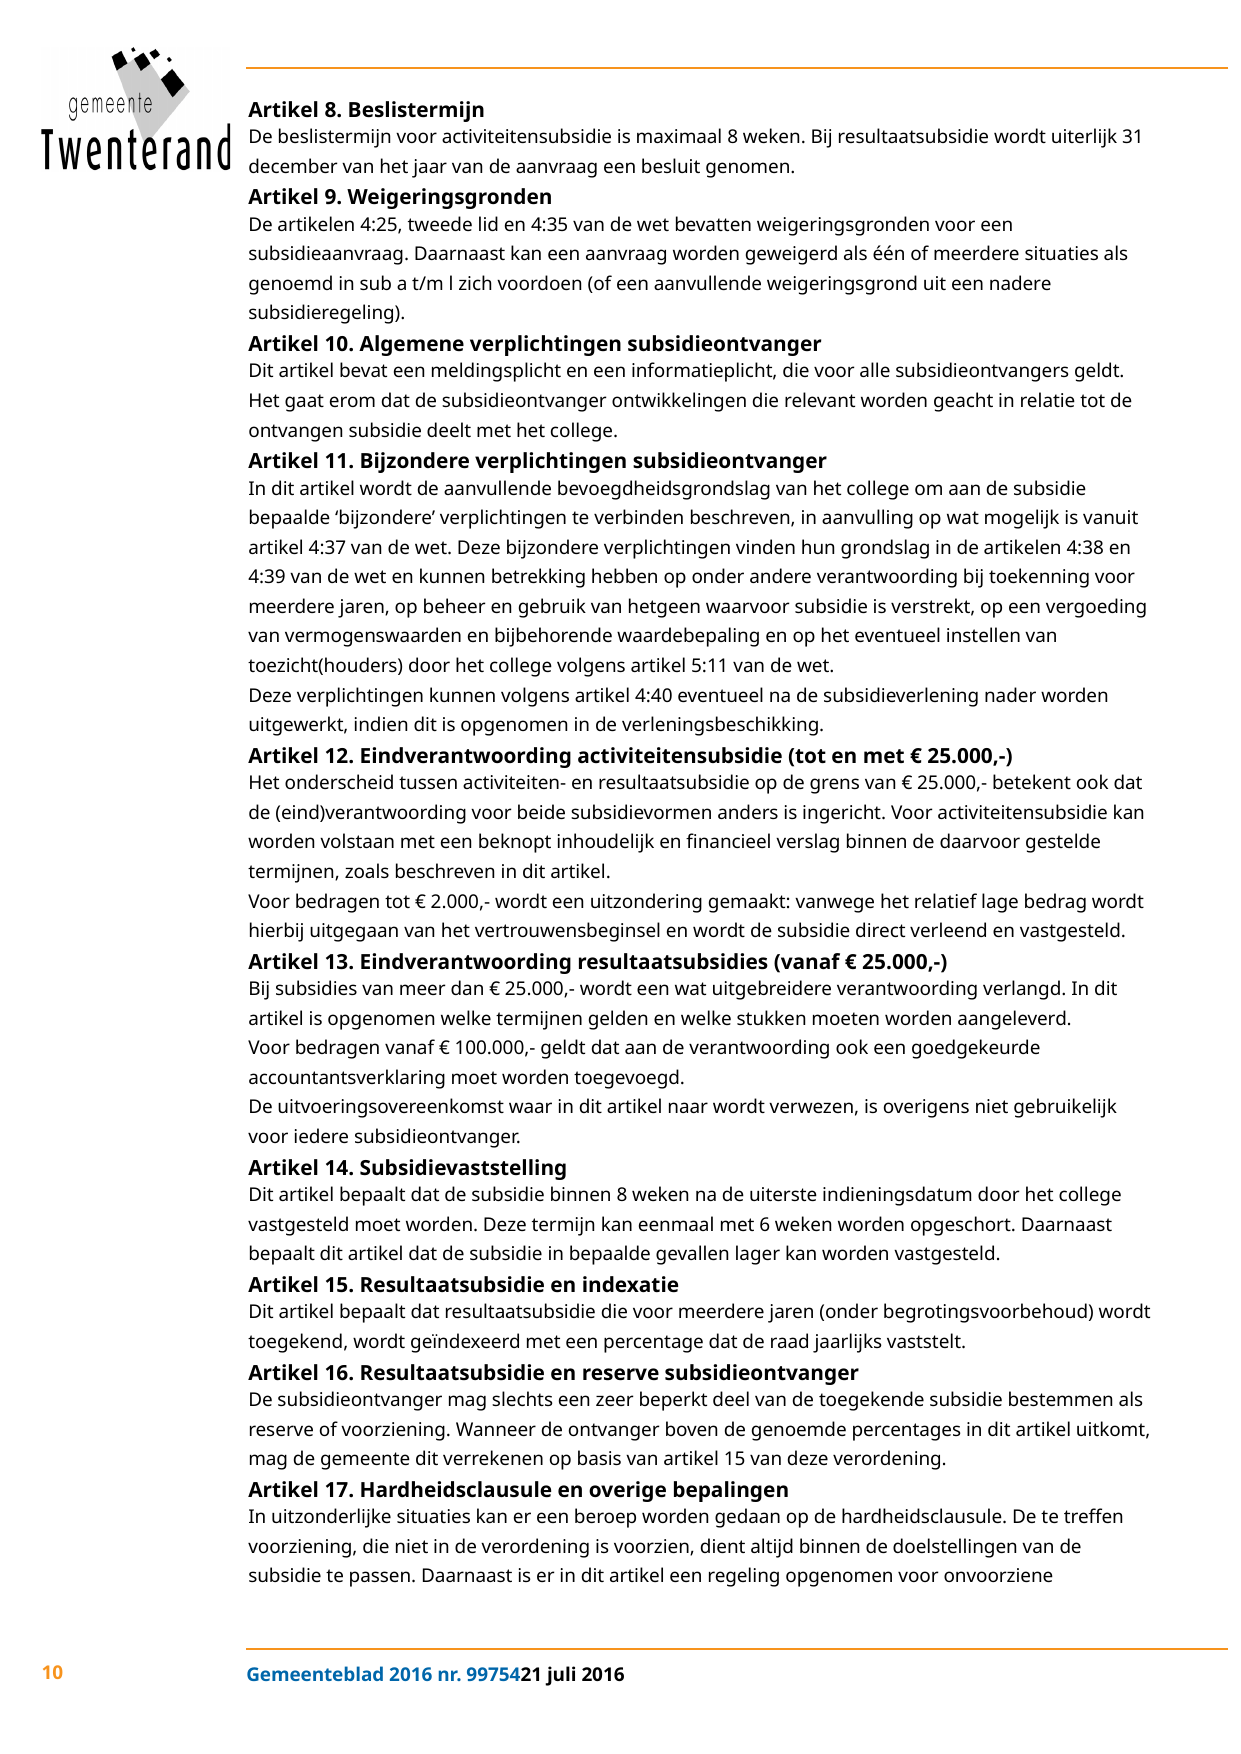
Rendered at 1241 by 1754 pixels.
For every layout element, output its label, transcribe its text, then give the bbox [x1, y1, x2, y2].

text In dit artikel wordt de aanvullende bevoegdheidsgrondslag van het college om aan de subsidie bepaalde ‘bijzondere’ verplichtingen te verbinden beschreven, in aanvulling op wat mogelijk is vanuit artikel 4:37 van de wet. Deze bijzondere verplichtingen vinden hun grondslag in de artikelen 4:38 en 4:39 van de wet en kunnen betrekking hebben op onder andere verantwoording bij toekenning voor meerdere jaren, op beheer en gebruik van hetgeen waarvoor subsidie is verstrekt, op een vergoeding van vermogenswaarden en bijbehorende waardebepaling en op het eventueel instellen van toezicht(houders) door het college volgens artikel 5:11 van de wet. [248, 475, 1152, 678]
text Dit artikel bepaalt dat de subsidie binnen 8 weken na de uiterste indieningsdatum door het college vastgesteld moet worden. Deze termijn kan eenmaal met 6 weken worden opgeschort. Daarnaast bepaalt dit artikel dat de subsidie in bepaalde gevallen lager kan worden vastgesteld. [248, 1181, 1152, 1266]
text Voor bedragen vanaf € 100.000,- geldt dat aan de verantwoording ook een goedgekeurde accountantsverklaring moet worden toegevoegd. [248, 1034, 1152, 1090]
text Artikel 17. Hardheidsclausule en overige bepalingen [248, 1475, 1152, 1503]
text Voor bedragen tot € 2.000,- wordt een uitzondering gemaakt: vanwege het relatief lage bedrag wordt hierbij uitgegaan van het vertrouwensbeginsel en wordt de subsidie direct verleend en vastgesteld. [248, 888, 1152, 943]
text Artikel 10. Algemene verplichtingen subsidieontvanger [248, 329, 1152, 358]
text Het onderscheid tussen activiteiten- en resultaatsubsidie op de grens van € 25.000,- betekent ook dat de (eind)verantwoording voor beide subsidievormen anders is ingericht. Voor activiteitensubsidie kan worden volstaan met een beknopt inhoudelijk en financieel verslag binnen de daarvoor gestelde termijnen, zoals beschreven in dit artikel. [248, 769, 1152, 884]
text Artikel 8. Beslistermijn [248, 95, 1152, 123]
text De subsidieontvanger mag slechts een zeer beperkt deel van de toegekende subsidie bestemmen als reserve of voorziening. Wanneer de ontvanger boven de genoemde percentages in dit artikel uitkomt, mag de gemeente dit verrekenen op basis van artikel 15 van deze verordening. [248, 1386, 1152, 1471]
text Artikel 14. Subsidievaststelling [248, 1153, 1152, 1181]
text Dit artikel bepaalt dat resultaatsubsidie die voor meerdere jaren (onder begrotingsvoorbehoud) wordt toegekend, wordt geïndexeerd met een percentage dat de raad jaarlijks vaststelt. [248, 1298, 1152, 1354]
text De uitvoeringsovereenkomst waar in dit artikel naar wordt verwezen, is overigens niet gebruikelijk voor iedere subsidieontvanger. [248, 1094, 1152, 1149]
text Artikel 15. Resultaatsubsidie en indexatie [248, 1270, 1152, 1298]
text Dit artikel bevat een meldingsplicht en een informatieplicht, die voor alle subsidieontvangers geldt. Het gaat erom dat de subsidieontvanger ontwikkelingen die relevant worden geacht in relatie tot de ontvangen subsidie deelt met het college. [248, 358, 1152, 442]
text De artikelen 4:25, tweede lid en 4:35 van de wet bevatten weigeringsgronden voor een subsidieaanvraag. Daarnaast kan een aanvraag worden geweigerd als één of meerdere situaties als genoemd in sub a t/m l zich voordoen (of een aanvullende weigeringsgrond uit een nadere subsidieregeling). [248, 211, 1152, 325]
text Artikel 9. Weigeringsgronden [248, 182, 1152, 211]
text Deze verplichtingen kunnen volgens artikel 4:40 eventueel na de subsidieverlening nader worden uitgewerkt, indien dit is opgenomen in de verleningsbeschikking. [248, 682, 1152, 737]
text Artikel 11. Bijzondere verplichtingen subsidieontvanger [248, 446, 1152, 475]
text Artikel 12. Eindverantwoording activiteitensubsidie (tot en met € 25.000,-) [248, 741, 1152, 769]
text De beslistermijn voor activiteitensubsidie is maximaal 8 weken. Bij resultaatsubsidie wordt uiterlijk 31 december van het jaar van de aanvraag een besluit genomen. [248, 123, 1152, 178]
text Artikel 13. Eindverantwoording resultaatsubsidies (vanaf € 25.000,-) [248, 947, 1152, 975]
text Bij subsidies van meer dan € 25.000,- wordt een wat uitgebreidere verantwoording verlangd. In dit artikel is opgenomen welke termijnen gelden en welke stukken moeten worden aangeleverd. [248, 975, 1152, 1031]
text In uitzonderlijke situaties kan er een beroep worden gedaan op de hardheidsclausule. De te treffen voorziening, die niet in de verordening is voorzien, dient altijd binnen de doelstellingen van de subsidie te passen. Daarnaast is er in dit artikel een regeling opgenomen voor onvoorziene [248, 1503, 1152, 1588]
text Artikel 16. Resultaatsubsidie en reserve subsidieontvanger [248, 1358, 1152, 1386]
picture [41, 47, 231, 172]
